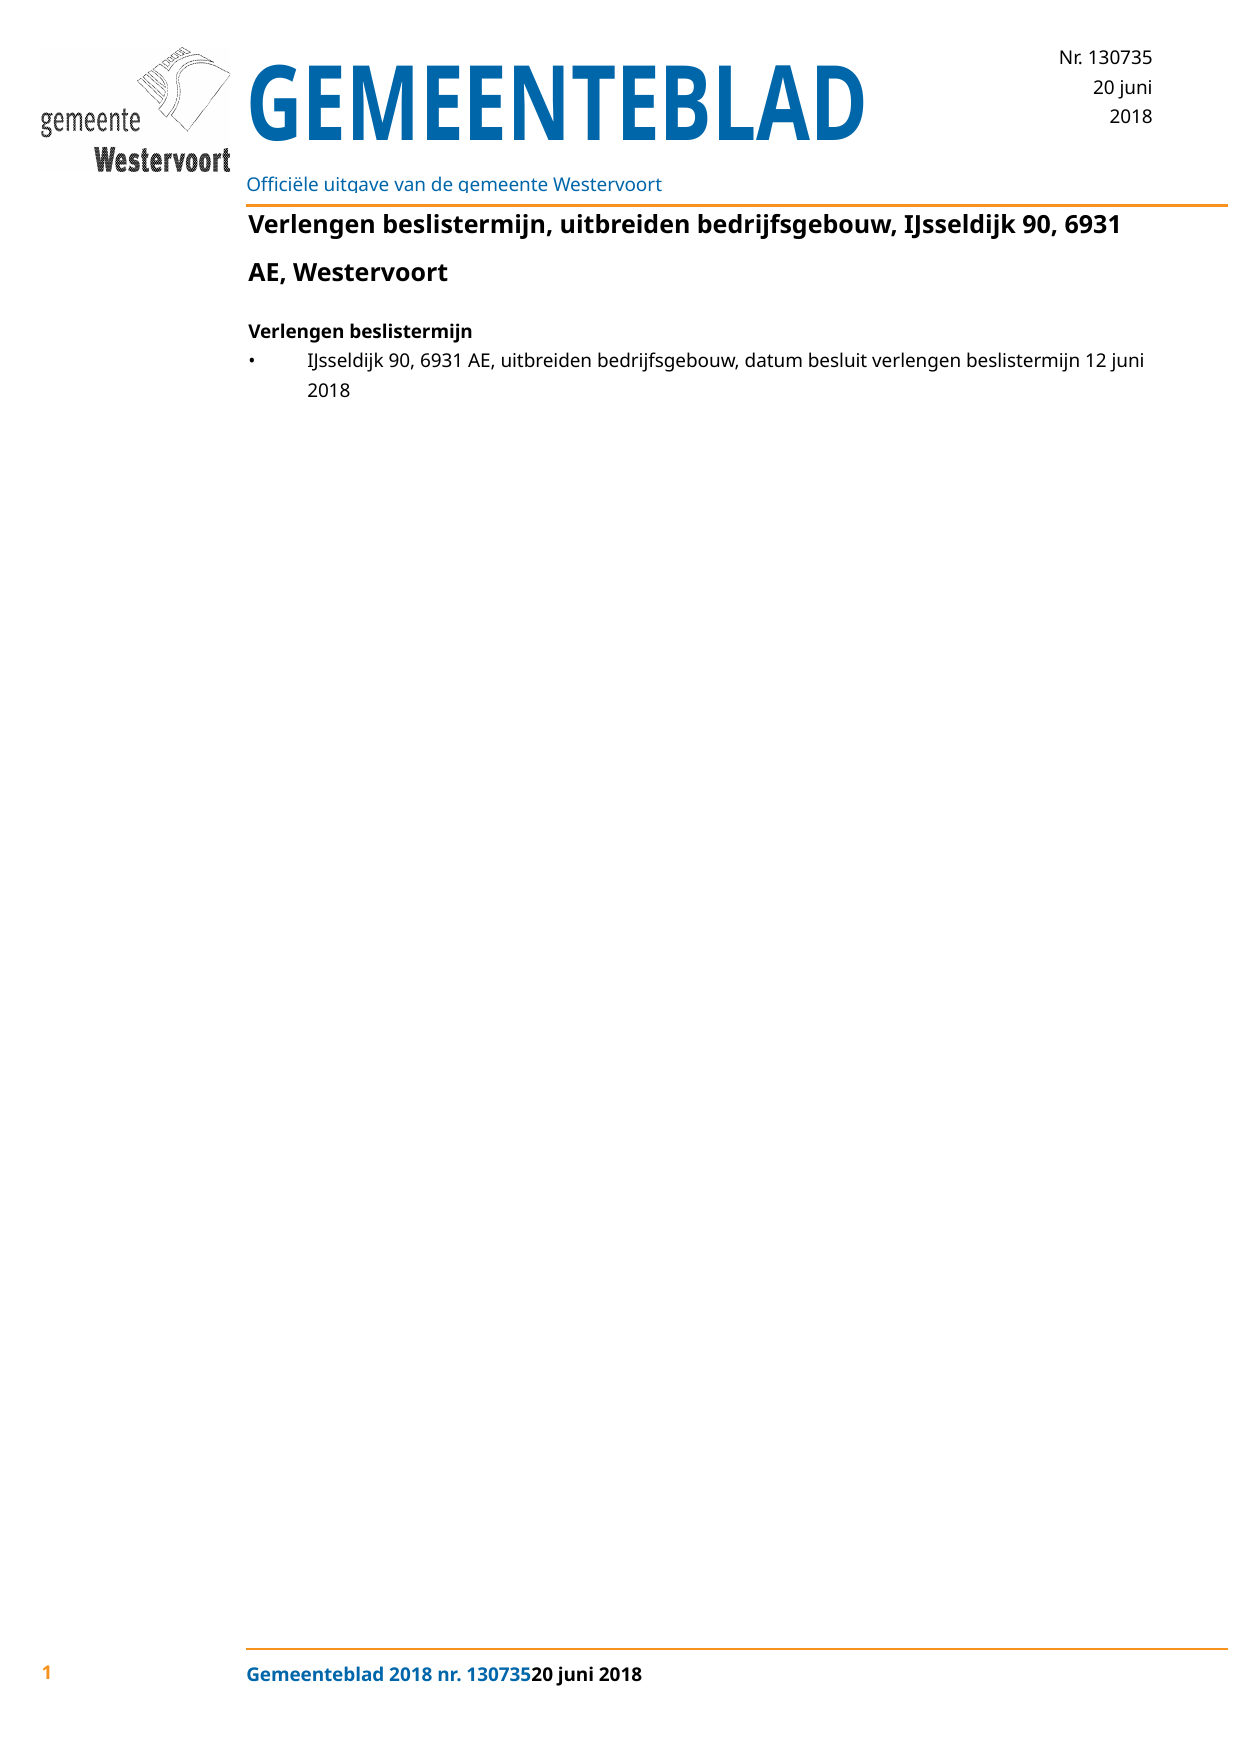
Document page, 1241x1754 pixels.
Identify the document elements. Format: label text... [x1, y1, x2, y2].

picture [41, 47, 231, 172]
text Verlengen beslistermijn, uitbreiden bedrijfsgebouw, IJsseldijk 90, 6931 AE, Westervoort [248, 207, 1152, 288]
list IJsseldijk 90, 6931 AE, uitbreiden bedrijfsgebouw, datum besluit verlengen beslistermijn 12 juni 2018 [248, 347, 1152, 403]
text Verlengen beslistermijn [248, 318, 1152, 344]
